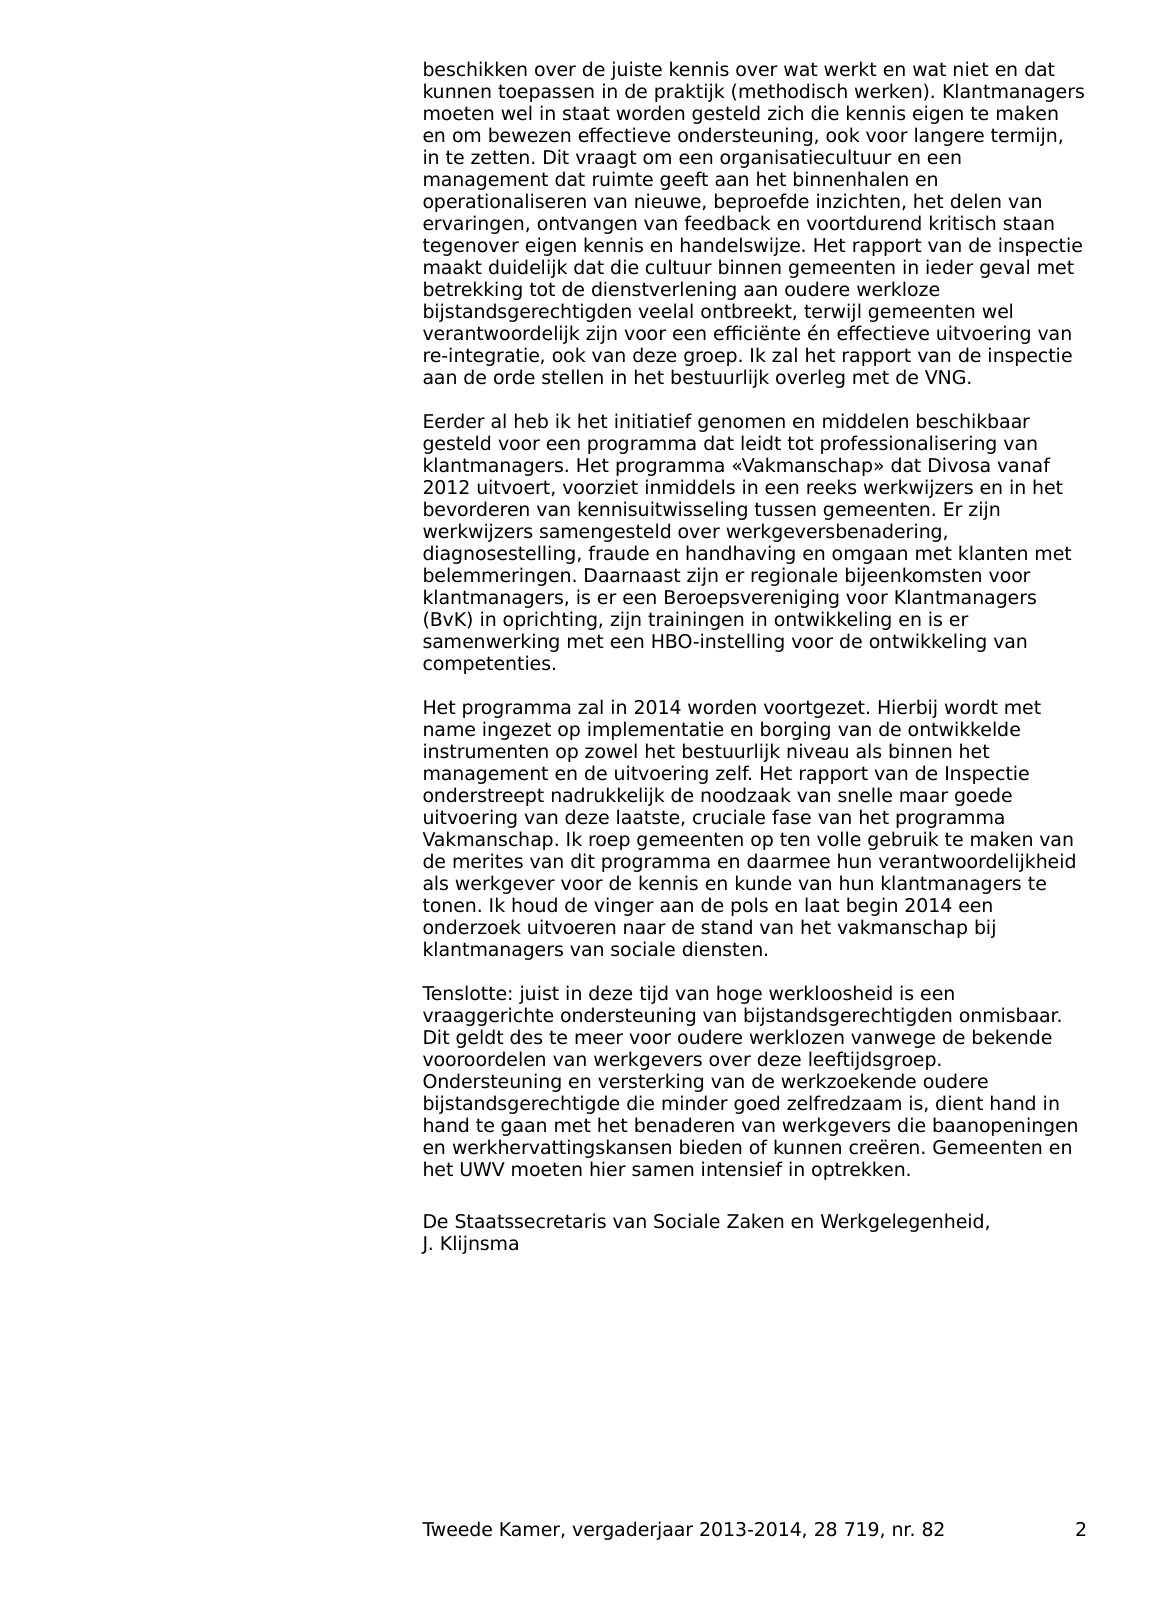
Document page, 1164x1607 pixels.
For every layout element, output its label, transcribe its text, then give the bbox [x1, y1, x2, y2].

text De Staatssecretaris van Sociale Zaken en Werkgelegenheid, J. Klijnsma [422, 1211, 1087, 1254]
text beschikken over de juiste kennis over wat werkt en wat niet en dat kunnen toepassen in de praktijk (methodisch werken). Klantmanagers moeten wel in staat worden gesteld zich die kennis eigen te maken en om bewezen effectieve ondersteuning, ook voor langere termijn, in te zetten. Dit vraagt om een organisatiecultuur en een management dat ruimte geeft aan het binnenhalen en operationaliseren van nieuwe, beproefde inzichten, het delen van ervaringen, ontvangen van feedback en voortdurend kritisch staan tegenover eigen kennis en handelswijze. Het rapport van de inspectie maakt duidelijk dat die cultuur binnen gemeenten in ieder geval met betrekking tot de dienstverlening aan oudere werkloze bijstandsgerechtigden veelal ontbreekt, terwijl gemeenten wel verantwoordelijk zijn voor een efficiënte én effectieve uitvoering van re-integratie, ook van deze groep. Ik zal het rapport van de inspectie aan de orde stellen in het bestuurlijk overleg met de VNG. [422, 59, 1087, 389]
text Het programma zal in 2014 worden voortgezet. Hierbij wordt met name ingezet op implementatie en borging van de ontwikkelde instrumenten op zowel het bestuurlijk niveau als binnen het management en de uitvoering zelf. Het rapport van de Inspectie onderstreept nadrukkelijk de noodzaak van snelle maar goede uitvoering van deze laatste, cruciale fase van het programma Vakmanschap. Ik roep gemeenten op ten volle gebruik te maken van de merites van dit programma en daarmee hun verantwoordelijkheid als werkgever voor de kennis en kunde van hun klantmanagers te tonen. Ik houd de vinger aan de pols en laat begin 2014 een onderzoek uitvoeren naar de stand van het vakmanschap bij klantmanagers van sociale diensten. [422, 697, 1087, 961]
text Eerder al heb ik het initiatief genomen en middelen beschikbaar gesteld voor een programma dat leidt tot professionalisering van klantmanagers. Het programma «Vakmanschap» dat Divosa vanaf 2012 uitvoert, voorziet inmiddels in een reeks werkwijzers en in het bevorderen van kennisuitwisseling tussen gemeenten. Er zijn werkwijzers samengesteld over werkgeversbenadering, diagnosestelling, fraude en handhaving en omgaan met klanten met belemmeringen. Daarnaast zijn er regionale bijeenkomsten voor klantmanagers, is er een Beroepsvereniging voor Klantmanagers (BvK) in oprichting, zijn trainingen in ontwikkeling en is er samenwerking met een HBO-instelling voor de ontwikkeling van competenties. [422, 411, 1087, 675]
text Tenslotte: juist in deze tijd van hoge werkloosheid is een vraaggerichte ondersteuning van bijstandsgerechtigden onmisbaar. Dit geldt des te meer voor oudere werklozen vanwege de bekende vooroordelen van werkgevers over deze leeftijdsgroep. Ondersteuning en versterking van de werkzoekende oudere bijstandsgerechtigde die minder goed zelfredzaam is, dient hand in hand te gaan met het benaderen van werkgevers die baanopeningen en werkhervattingskansen bieden of kunnen creëren. Gemeenten en het UWV moeten hier samen intensief in optrekken. [422, 983, 1087, 1181]
